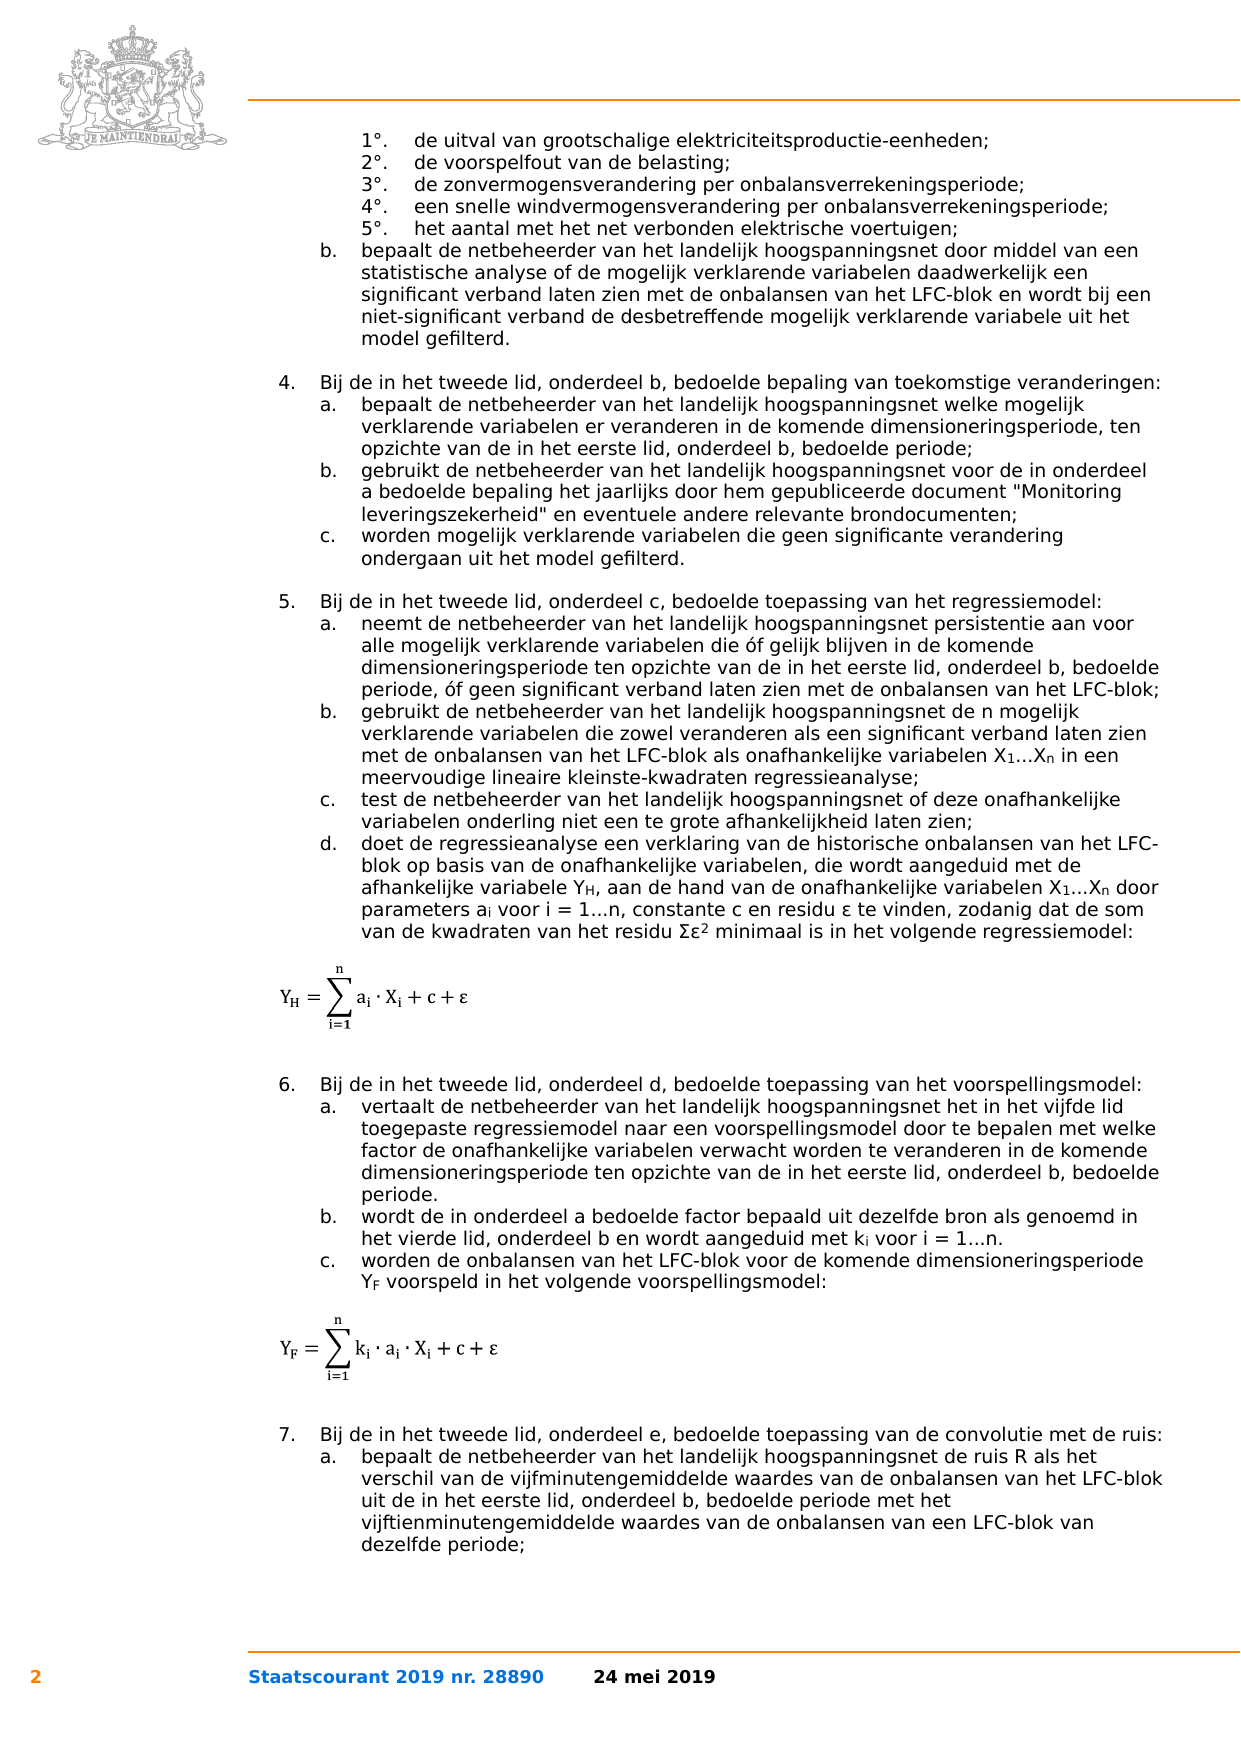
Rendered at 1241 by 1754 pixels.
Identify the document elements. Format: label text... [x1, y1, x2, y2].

text 3°. de zonvermogensverandering per onbalansverrekeningsperiode; [361, 174, 1163, 196]
text b. gebruikt de netbeheerder van het landelijk hoogspanningsnet de n mogelijk verklarende variabelen die zowel veranderen als een significant verband laten zien met de onbalansen van het LFC-blok als onafhankelijke variabelen X1...Xn in een meervoudige lineaire kleinste-kwadraten regressieanalyse; [319, 701, 1163, 789]
text b. gebruikt de netbeheerder van het landelijk hoogspanningsnet voor de in onderdeel a bedoelde bepaling het jaarlijks door hem gepubliceerde document "Monitoring leveringszekerheid" en eventuele andere relevante brondocumenten; [319, 459, 1163, 525]
picture [278, 964, 485, 1030]
text c. worden de onbalansen van het LFC-blok voor de komende dimensioneringsperiode YF voorspeld in het volgende voorspellingsmodel: [319, 1249, 1163, 1293]
text 5°. het aantal met het net verbonden elektrische voertuigen; [361, 218, 1163, 240]
text a. bepaalt de netbeheerder van het landelijk hoogspanningsnet de ruis R als het verschil van de vijfminutengemiddelde waardes van de onbalansen van het LFC-blok uit de in het eerste lid, onderdeel b, bedoelde periode met het vijftienminutengemiddelde waardes van de onbalansen van een LFC-blok van dezelfde periode; [319, 1446, 1163, 1556]
text a. neemt de netbeheerder van het landelijk hoogspanningsnet persistentie aan voor alle mogelijk verklarende variabelen die óf gelijk blijven in de komende dimensioneringsperiode ten opzichte van de in het eerste lid, onderdeel b, bedoelde periode, óf geen significant verband laten zien met de onbalansen van het LFC-blok; [319, 613, 1163, 701]
text 5. Bij de in het tweede lid, onderdeel c, bedoelde toepassing van het regressiemodel: [278, 591, 1163, 613]
picture [38, 25, 227, 150]
text d. doet de regressieanalyse een verklaring van de historische onbalansen van het LFC-blok op basis van de onafhankelijke variabelen, die wordt aangeduid met de afhankelijke variabele YH, aan de hand van de onafhankelijke variabelen X1...Xn door parameters ai voor i = 1...n, constante c en residu ε te vinden, zodanig dat de som van de kwadraten van het residu Σε2 minimaal is in het volgende regressiemodel: [319, 833, 1163, 943]
text a. bepaalt de netbeheerder van het landelijk hoogspanningsnet welke mogelijk verklarende variabelen er veranderen in de komende dimensioneringsperiode, ten opzichte van de in het eerste lid, onderdeel b, bedoelde periode; [319, 393, 1163, 459]
text 1°. de uitval van grootschalige elektriciteitsproductie-eenheden; [361, 130, 1163, 152]
text 2°. de voorspelfout van de belasting; [361, 152, 1163, 174]
text b. bepaalt de netbeheerder van het landelijk hoogspanningsnet door middel van een statistische analyse of de mogelijk verklarende variabelen daadwerkelijk een significant verband laten zien met de onbalansen van het LFC-blok en wordt bij een niet-significant verband de desbetreffende mogelijk verklarende variabele uit het model gefilterd. [319, 240, 1163, 350]
text 7. Bij de in het tweede lid, onderdeel e, bedoelde toepassing van de convolutie met de ruis: [278, 1424, 1163, 1446]
picture [278, 1315, 521, 1381]
text c. test de netbeheerder van het landelijk hoogspanningsnet of deze onafhankelijke variabelen onderling niet een te grote afhankelijkheid laten zien; [319, 789, 1163, 833]
text b. wordt de in onderdeel a bedoelde factor bepaald uit dezelfde bron als genoemd in het vierde lid, onderdeel b en wordt aangeduid met ki voor i = 1...n. [319, 1206, 1163, 1249]
text 4. Bij de in het tweede lid, onderdeel b, bedoelde bepaling van toekomstige veranderingen: [278, 372, 1163, 393]
text 4°. een snelle windvermogensverandering per onbalansverrekeningsperiode; [361, 196, 1163, 218]
text c. worden mogelijk verklarende variabelen die geen significante verandering ondergaan uit het model gefilterd. [319, 525, 1163, 569]
text a. vertaalt de netbeheerder van het landelijk hoogspanningsnet het in het vijfde lid toegepaste regressiemodel naar een voorspellingsmodel door te bepalen met welke factor de onafhankelijke variabelen verwacht worden te veranderen in de komende dimensioneringsperiode ten opzichte van de in het eerste lid, onderdeel b, bedoelde periode. [319, 1096, 1163, 1206]
text 6. Bij de in het tweede lid, onderdeel d, bedoelde toepassing van het voorspellingsmodel: [278, 1074, 1163, 1096]
